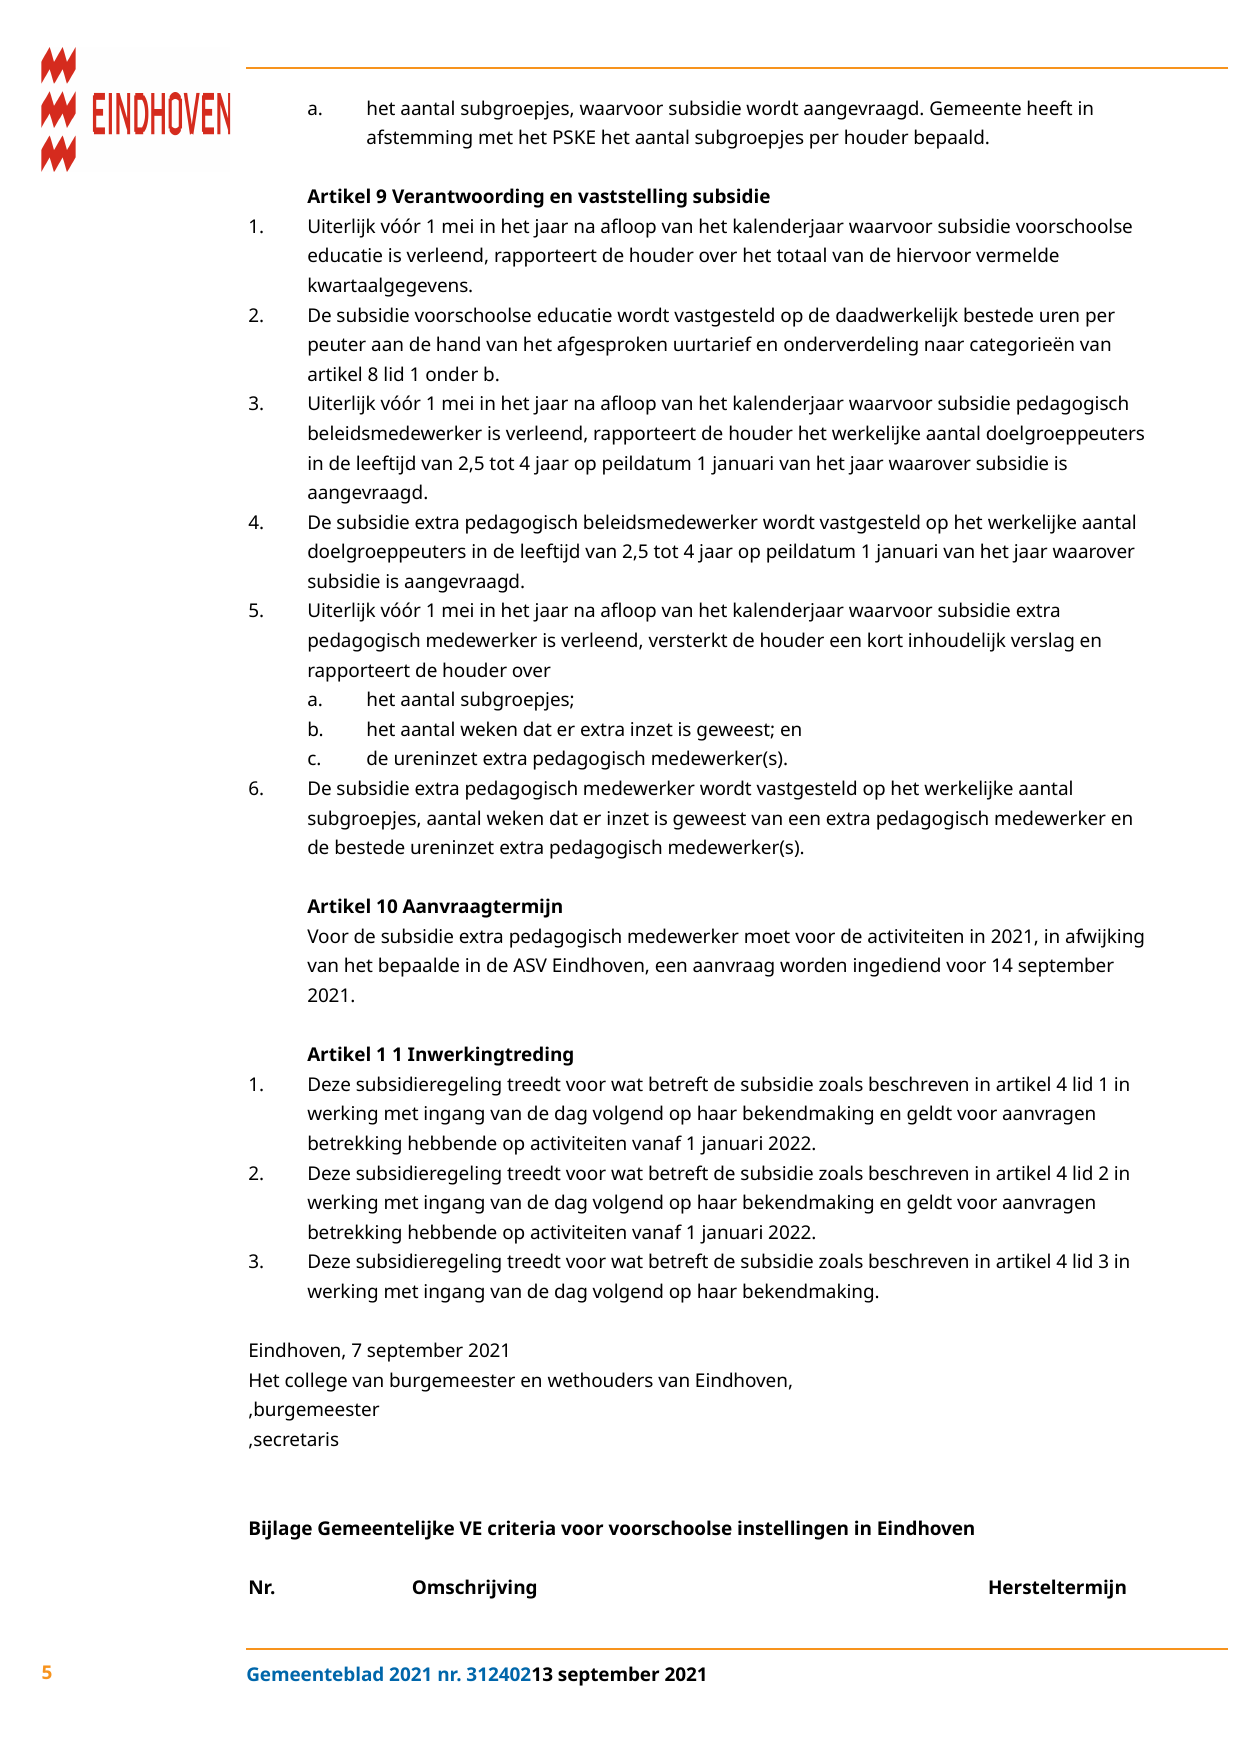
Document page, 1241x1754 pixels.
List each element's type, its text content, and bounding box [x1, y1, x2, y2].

list Deze subsidieregeling treedt voor wat betreft de subsidie zoals beschreven in artikel 4 lid 3 in werking met ingang van de dag volgend op haar bekendmaking. [248, 1248, 1152, 1304]
list De subsidie extra pedagogisch medewerker wordt vastgesteld op het werkelijke aantal subgroepjes, aantal weken dat er inzet is geweest van een extra pedagogisch medewerker en de bestede ureninzet extra pedagogisch medewerker(s). [248, 775, 1152, 860]
list het aantal subgroepjes; [307, 686, 1152, 712]
text ,secretaris [248, 1426, 1152, 1452]
list Artikel 1 1 Inwerkingtreding [248, 1041, 1152, 1067]
list de ureninzet extra pedagogisch medewerker(s). [307, 746, 1152, 771]
table_header Nr. [248, 1574, 412, 1600]
list Uiterlijk vóór 1 mei in het jaar na afloop van het kalenderjaar waarvoor subsidie extra pedagogisch medewerker is verleend, versterkt de houder een kort inhoudelijk verslag en rapporteert de houder over [248, 598, 1152, 683]
text Bijlage Gemeentelijke VE criteria voor voorschoolse instellingen in Eindhoven [248, 1515, 1152, 1541]
list Voor de subsidie extra pedagogisch medewerker moet voor de activiteiten in 2021, in afwijking van het bepaalde in de ASV Eindhoven, een aanvraag worden ingediend voor 14 september 2021. [248, 923, 1152, 1008]
list het aantal weken dat er extra inzet is geweest; en [307, 716, 1152, 742]
list Artikel 9 Verantwoording en vaststelling subsidie [248, 183, 1152, 209]
list Uiterlijk vóór 1 mei in het jaar na afloop van het kalenderjaar waarvoor subsidie voorschoolse educatie is verleend, rapporteert de houder over het totaal van de hiervoor vermelde kwartaalgegevens. [248, 213, 1152, 298]
list De subsidie extra pedagogisch beleidsmedewerker wordt vastgesteld op het werkelijke aantal doelgroeppeuters in de leeftijd van 2,5 tot 4 jaar op peildatum 1 januari van het jaar waarover subsidie is aangevraagd. [248, 509, 1152, 594]
text ,burgemeester [248, 1396, 1152, 1422]
table_header Hersteltermijn [988, 1574, 1152, 1600]
list Deze subsidieregeling treedt voor wat betreft de subsidie zoals beschreven in artikel 4 lid 1 in werking met ingang van de dag volgend op haar bekendmaking en geldt voor aanvragen betrekking hebbende op activiteiten vanaf 1 januari 2022. [248, 1071, 1152, 1156]
text Eindhoven, 7 september 2021 [248, 1337, 1152, 1363]
table_header Omschrijving [412, 1574, 988, 1600]
list het aantal subgroepjes, waarvoor subsidie wordt aangevraagd. Gemeente heeft in afstemming met het PSKE het aantal subgroepjes per houder bepaald. [307, 95, 1152, 150]
list De subsidie voorschoolse educatie wordt vastgesteld op de daadwerkelijk bestede uren per peuter aan de hand van het afgesproken uurtarief en onderverdeling naar categorieën van artikel 8 lid 1 onder b. [248, 302, 1152, 387]
text Het college van burgemeester en wethouders van Eindhoven, [248, 1367, 1152, 1393]
picture [41, 47, 231, 172]
list Artikel 10 Aanvraagtermijn [248, 893, 1152, 919]
list Uiterlijk vóór 1 mei in het jaar na afloop van het kalenderjaar waarvoor subsidie pedagogisch beleidsmedewerker is verleend, rapporteert de houder het werkelijke aantal doelgroeppeuters in de leeftijd van 2,5 tot 4 jaar op peildatum 1 januari van het jaar waarover subsidie is aangevraagd. [248, 391, 1152, 505]
list Deze subsidieregeling treedt voor wat betreft de subsidie zoals beschreven in artikel 4 lid 2 in werking met ingang van de dag volgend op haar bekendmaking en geldt voor aanvragen betrekking hebbende op activiteiten vanaf 1 januari 2022. [248, 1160, 1152, 1245]
